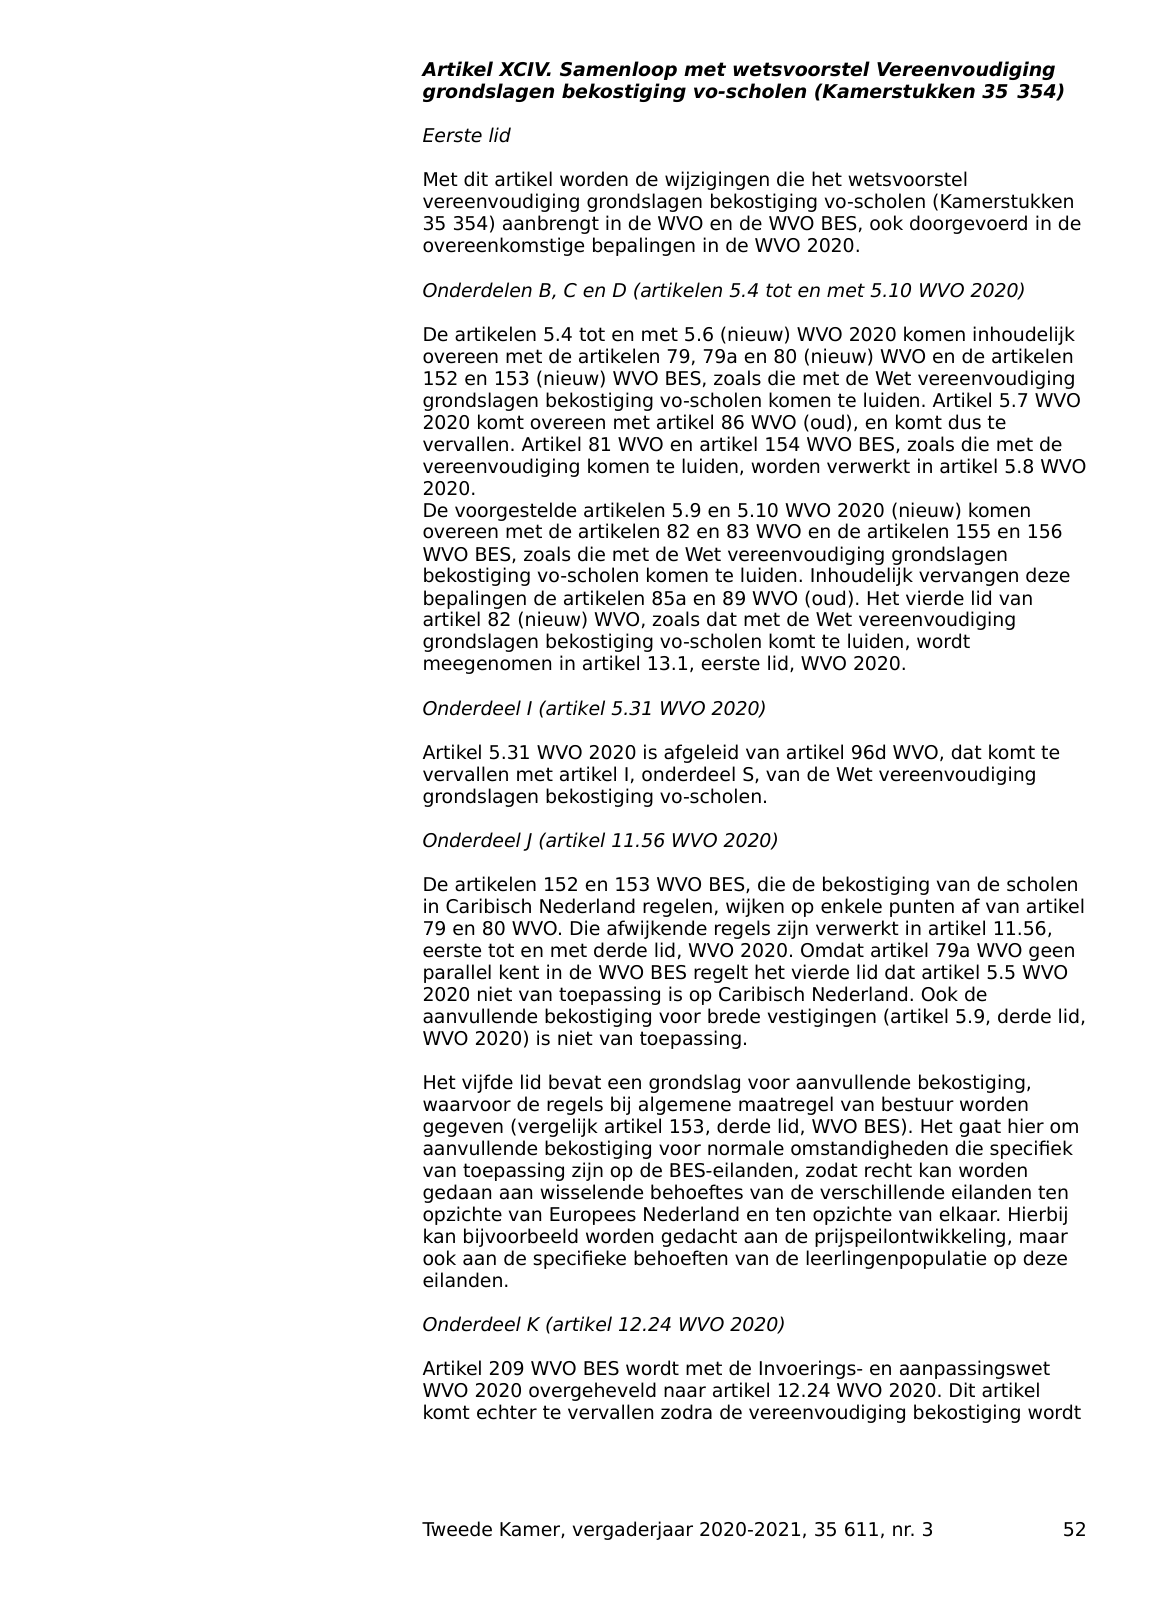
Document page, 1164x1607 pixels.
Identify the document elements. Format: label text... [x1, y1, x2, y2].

subtitle Onderdeel K (artikel 12.24 WVO 2020) [422, 1314, 1087, 1336]
subtitle Eerste lid [422, 125, 1087, 147]
text Artikel 5.31 WVO 2020 is afgeleid van artikel 96d WVO, dat komt te vervallen met artikel I, onderdeel S, van de Wet vereenvoudiging grondslagen bekostiging vo-scholen. [422, 742, 1087, 808]
subtitle Onderdeel J (artikel 11.56 WVO 2020) [422, 830, 1087, 852]
text De voorgestelde artikelen 5.9 en 5.10 WVO 2020 (nieuw) komen overeen met de artikelen 82 en 83 WVO en de artikelen 155 en 156 WVO BES, zoals die met de Wet vereenvoudiging grondslagen bekostiging vo-scholen komen te luiden. Inhoudelijk vervangen deze bepalingen de artikelen 85a en 89 WVO (oud). Het vierde lid van artikel 82 (nieuw) WVO, zoals dat met de Wet vereenvoudiging grondslagen bekostiging vo-scholen komt te luiden, wordt meegenomen in artikel 13.1, eerste lid, WVO 2020. [422, 499, 1087, 675]
subtitle Onderdelen B, C en D (artikelen 5.4 tot en met 5.10 WVO 2020) [422, 279, 1087, 301]
text Artikel 209 WVO BES wordt met de Invoerings- en aanpassingswet WVO 2020 overgeheveld naar artikel 12.24 WVO 2020. Dit artikel komt echter te vervallen zodra de vereenvoudiging bekostiging wordt [422, 1358, 1087, 1424]
subtitle Onderdeel I (artikel 5.31 WVO 2020) [422, 697, 1087, 719]
text Het vijfde lid bevat een grondslag voor aanvullende bekostiging, waarvoor de regels bij algemene maatregel van bestuur worden gegeven (vergelijk artikel 153, derde lid, WVO BES). Het gaat hier om aanvullende bekostiging voor normale omstandigheden die specifiek van toepassing zijn op de BES-eilanden, zodat recht kan worden gedaan aan wisselende behoeftes van de verschillende eilanden ten opzichte van Europees Nederland en ten opzichte van elkaar. Hierbij kan bijvoorbeeld worden gedacht aan de prijspeilontwikkeling, maar ook aan de specifieke behoeften van de leerlingenpopulatie op deze eilanden. [422, 1072, 1087, 1292]
text Met dit artikel worden de wijzigingen die het wetsvoorstel vereenvoudiging grondslagen bekostiging vo-scholen (Kamerstukken 35 354) aanbrengt in de WVO en de WVO BES, ook doorgevoerd in de overeenkomstige bepalingen in de WVO 2020. [422, 169, 1087, 257]
text De artikelen 152 en 153 WVO BES, die de bekostiging van de scholen in Caribisch Nederland regelen, wijken op enkele punten af van artikel 79 en 80 WVO. Die afwijkende regels zijn verwerkt in artikel 11.56, eerste tot en met derde lid, WVO 2020. Omdat artikel 79a WVO geen parallel kent in de WVO BES regelt het vierde lid dat artikel 5.5 WVO 2020 niet van toepassing is op Caribisch Nederland. Ook de aanvullende bekostiging voor brede vestigingen (artikel 5.9, derde lid, WVO 2020) is niet van toepassing. [422, 874, 1087, 1050]
subtitle Artikel XCIV. Samenloop met wetsvoorstel Vereenvoudiging grondslagen bekostiging vo-scholen (Kamerstukken 35 354) [422, 59, 1087, 103]
text De artikelen 5.4 tot en met 5.6 (nieuw) WVO 2020 komen inhoudelijk overeen met de artikelen 79, 79a en 80 (nieuw) WVO en de artikelen 152 en 153 (nieuw) WVO BES, zoals die met de Wet vereenvoudiging grondslagen bekostiging vo-scholen komen te luiden. Artikel 5.7 WVO 2020 komt overeen met artikel 86 WVO (oud), en komt dus te vervallen. Artikel 81 WVO en artikel 154 WVO BES, zoals die met de vereenvoudiging komen te luiden, worden verwerkt in artikel 5.8 WVO 2020. [422, 324, 1087, 499]
